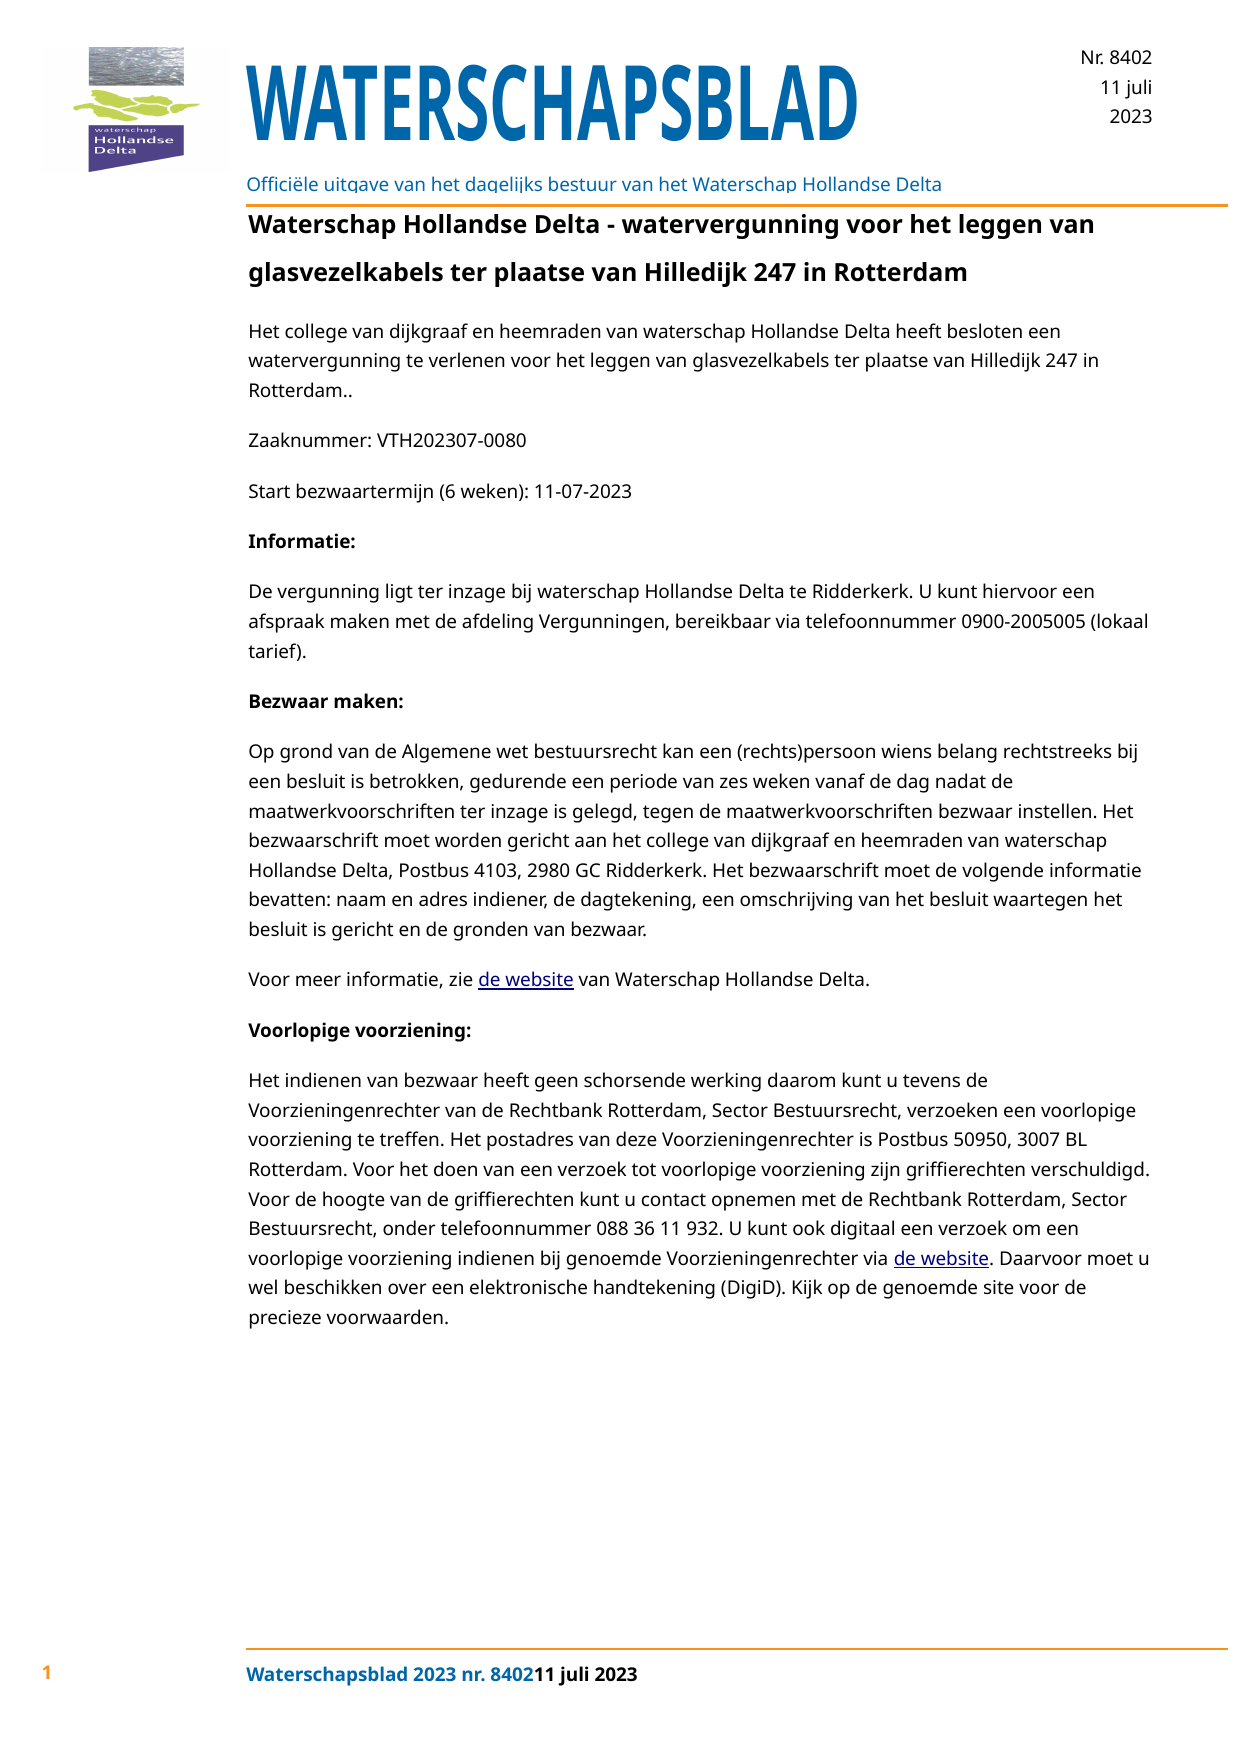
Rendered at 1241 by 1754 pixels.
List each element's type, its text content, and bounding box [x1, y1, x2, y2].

text Waterschap Hollandse Delta - watervergunning voor het leggen van glasvezelkabels ter plaatse van Hilledijk 247 in Rotterdam [248, 207, 1152, 288]
text Bezwaar maken: [248, 688, 1152, 714]
text Voorlopige voorziening: [248, 1017, 1152, 1043]
text Op grond van de Algemene wet bestuursrecht kan een (rechts)persoon wiens belang rechtstreeks bij een besluit is betrokken, gedurende een periode van zes weken vanaf de dag nadat de maatwerkvoorschriften ter inzage is gelegd, tegen de maatwerkvoorschriften bezwaar instellen. Het bezwaarschrift moet worden gericht aan het college van dijkgraaf en heemraden van waterschap Hollandse Delta, Postbus 4103, 2980 GC Ridderkerk. Het bezwaarschrift moet de volgende informatie bevatten: naam en adres indiener, de dagtekening, een omschrijving van het besluit waartegen het besluit is gericht en de gronden van bezwaar. [248, 739, 1152, 942]
text Voor meer informatie, zie de website van Waterschap Hollandse Delta. [248, 967, 1152, 992]
text Informatie: [248, 528, 1152, 554]
text Start bezwaartermijn (6 weken): 11-07-2023 [248, 478, 1152, 504]
text Het indienen van bezwaar heeft geen schorsende werking daarom kunt u tevens de Voorzieningenrechter van de Rechtbank Rotterdam, Sector Bestuursrecht, verzoeken een voorlopige voorziening te treffen. Het postadres van deze Voorzieningenrechter is Postbus 50950, 3007 BL Rotterdam. Voor het doen van een verzoek tot voorlopige voorziening zijn griffierechten verschuldigd. Voor de hoogte van de griffierechten kunt u contact opnemen met de Rechtbank Rotterdam, Sector Bestuursrecht, onder telefoonnummer 088 36 11 932. U kunt ook digitaal een verzoek om een voorlopige voorziening indienen bij genoemde Voorzieningenrechter via de website. Daarvoor moet u wel beschikken over een elektronische handtekening (DigiD). Kijk op de genoemde site voor de precieze voorwaarden. [248, 1067, 1152, 1330]
text Het college van dijkgraaf en heemraden van waterschap Hollandse Delta heeft besloten een watervergunning te verlenen voor het leggen van glasvezelkabels ter plaatse van Hilledijk 247 in Rotterdam.. [248, 318, 1152, 403]
text Zaaknummer: VTH202307-0080 [248, 427, 1152, 453]
text De vergunning ligt ter inzage bij waterschap Hollandse Delta te Ridderkerk. U kunt hiervoor een afspraak maken met de afdeling Vergunningen, bereikbaar via telefoonnummer 0900-2005005 (lokaal tarief). [248, 579, 1152, 664]
picture [41, 47, 231, 172]
